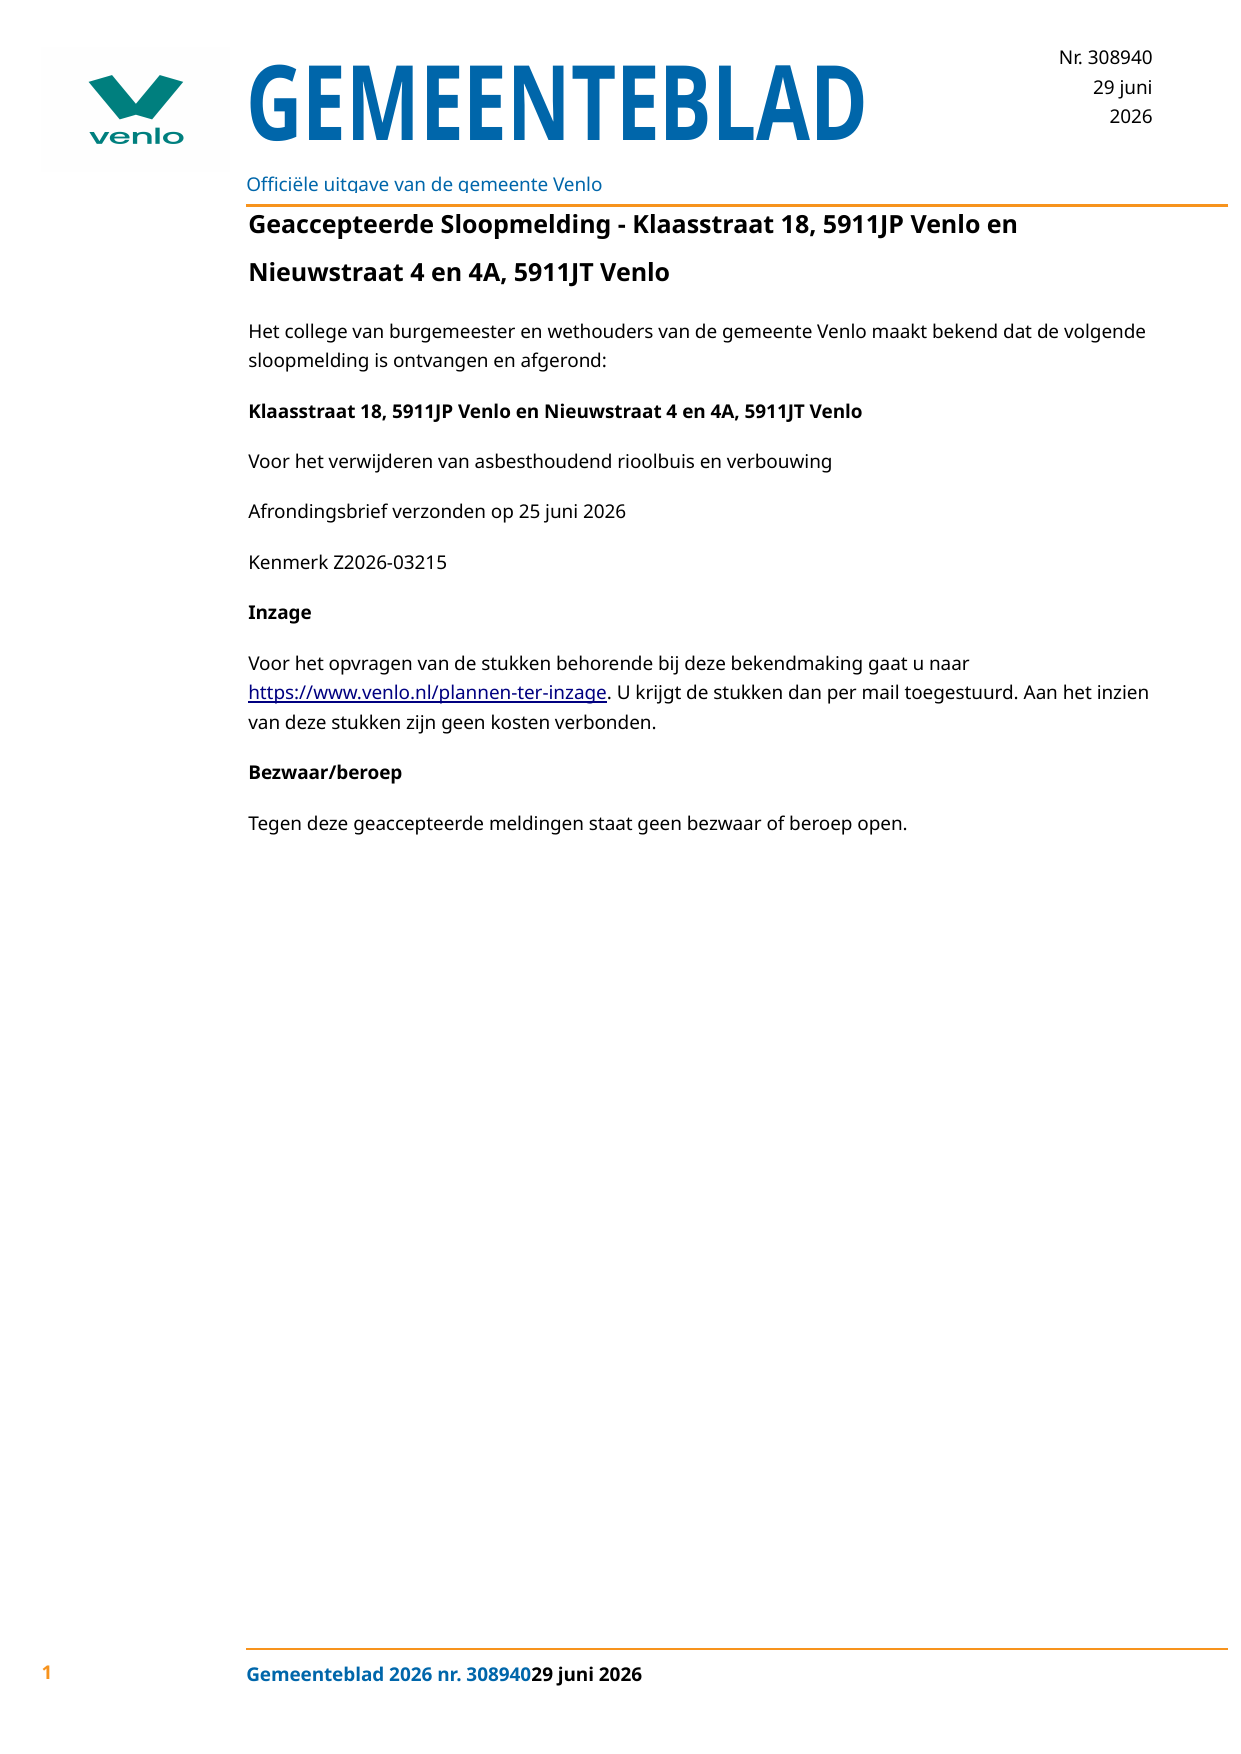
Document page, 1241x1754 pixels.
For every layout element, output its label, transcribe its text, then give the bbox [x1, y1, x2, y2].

text Klaasstraat 18, 5911JP Venlo en Nieuwstraat 4 en 4A, 5911JT Venlo [248, 398, 1152, 424]
text Geaccepteerde Sloopmelding - Klaasstraat 18, 5911JP Venlo en Nieuwstraat 4 en 4A, 5911JT Venlo [248, 207, 1152, 288]
text Afrondingsbrief verzonden op 25 juni 2026 [248, 499, 1152, 524]
text Tegen deze geaccepteerde meldingen staat geen bezwaar of beroep open. [248, 810, 1152, 836]
text Bezwaar/beroep [248, 759, 1152, 785]
text Het college van burgemeester en wethouders van de gemeente Venlo maakt bekend dat de volgende sloopmelding is ontvangen en afgerond: [248, 318, 1152, 373]
text Inzage [248, 599, 1152, 625]
text Kenmerk Z2026-03215 [248, 549, 1152, 575]
text Voor het opvragen van de stukken behorende bij deze bekendmaking gaat u naar https://www.venlo.nl/plannen-ter-inzage. U krijgt de stukken dan per mail toegestuurd. Aan het inzien van deze stukken zijn geen kosten verbonden. [248, 650, 1152, 735]
text Voor het verwijderen van asbesthoudend rioolbuis en verbouwing [248, 448, 1152, 474]
picture [41, 47, 231, 172]
